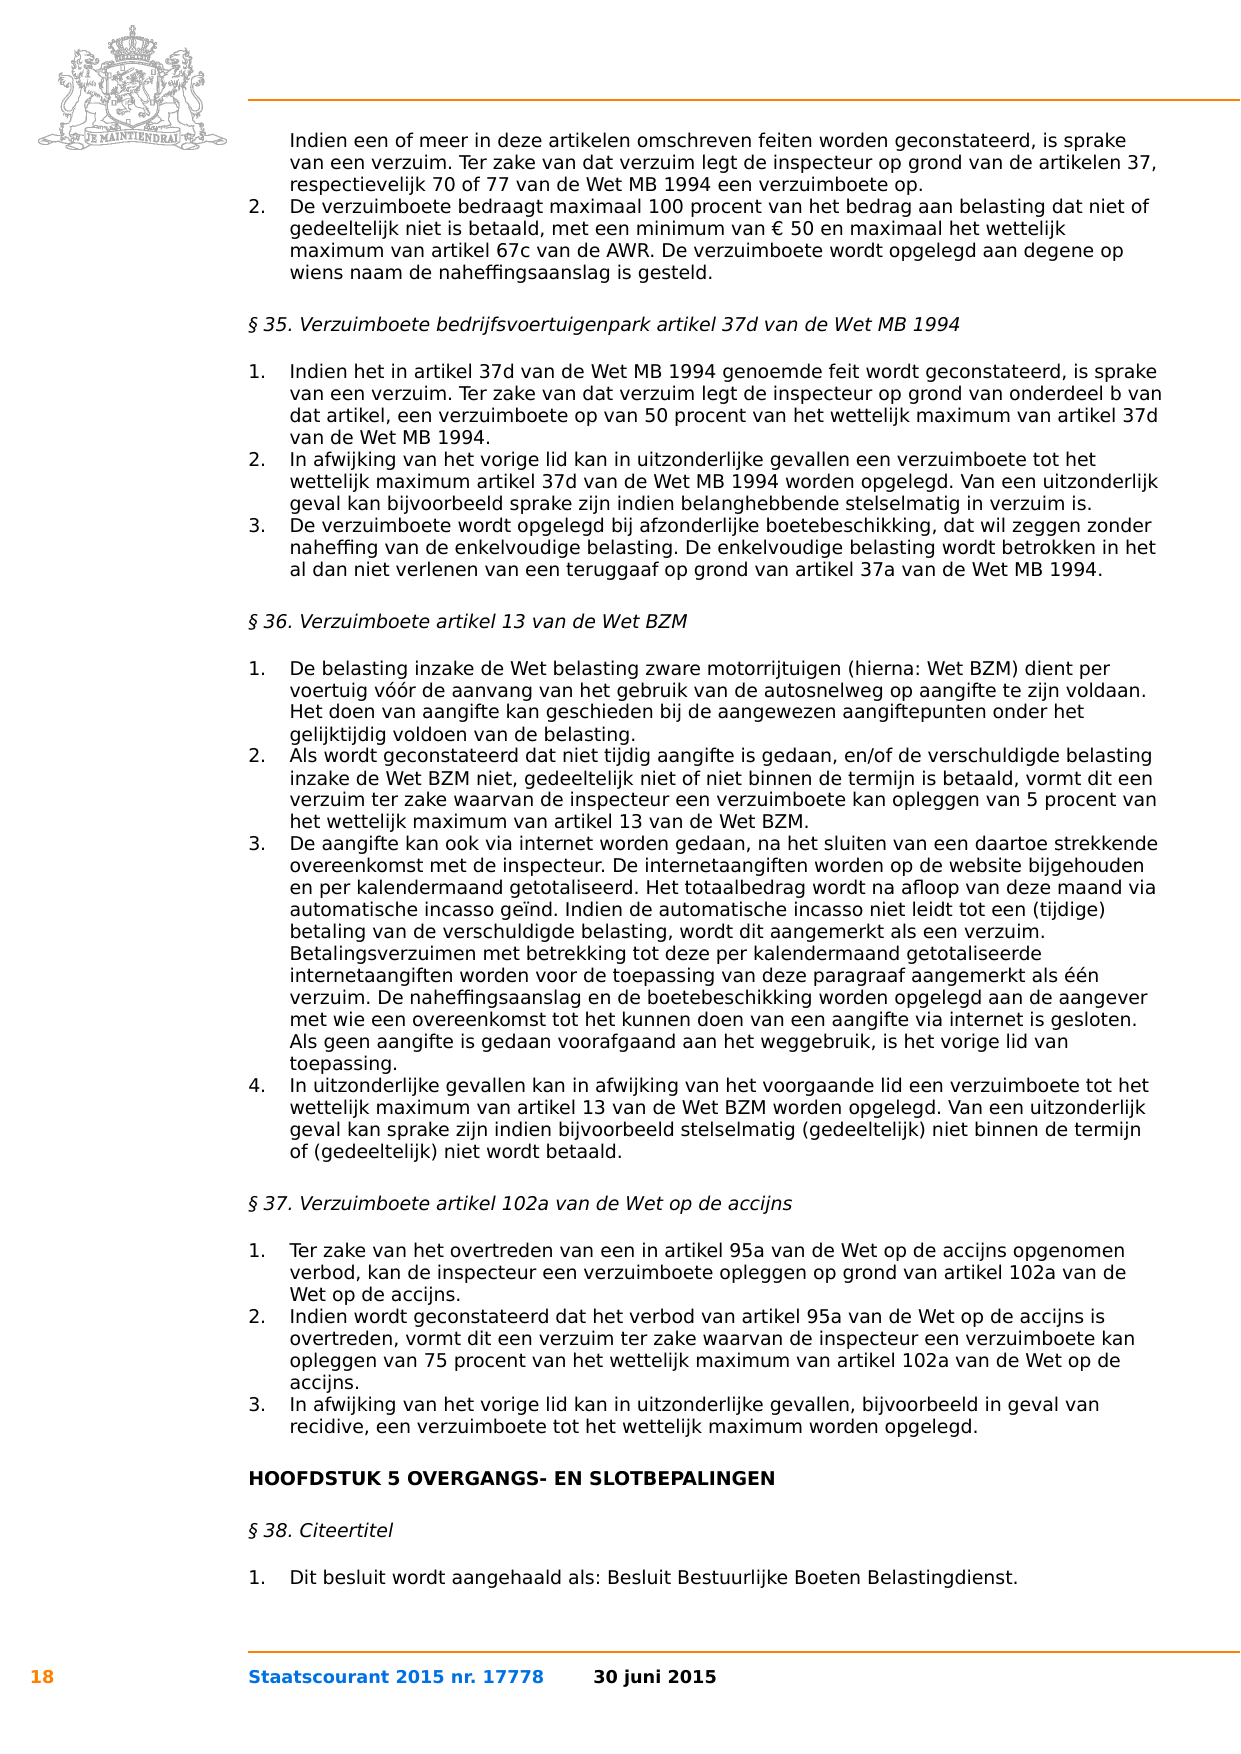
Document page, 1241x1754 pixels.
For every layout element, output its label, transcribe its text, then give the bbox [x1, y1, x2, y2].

text 1. Ter zake van het overtreden van een in artikel 95a van de Wet op de accijns opgenomen verbod, kan de inspecteur een verzuimboete opleggen op grond van artikel 102a van de Wet op de accijns. [248, 1240, 1163, 1306]
text 3. De verzuimboete wordt opgelegd bij afzonderlijke boetebeschikking, dat wil zeggen zonder naheffing van de enkelvoudige belasting. De enkelvoudige belasting wordt betrokken in het al dan niet verlenen van een teruggaaf op grond van artikel 37a van de Wet MB 1994. [248, 514, 1163, 581]
subtitle § 35. Verzuimboete bedrijfsvoertuigenpark artikel 37d van de Wet MB 1994 [248, 314, 1163, 336]
text 2. De verzuimboete bedraagt maximaal 100 procent van het bedrag aan belasting dat niet of gedeeltelijk niet is betaald, met een minimum van € 50 en maximaal het wettelijk maximum van artikel 67c van de AWR. De verzuimboete wordt opgelegd aan degene op wiens naam de naheffingsaanslag is gesteld. [248, 196, 1163, 284]
text 2. Indien wordt geconstateerd dat het verbod van artikel 95a van de Wet op de accijns is overtreden, vormt dit een verzuim ter zake waarvan de inspecteur een verzuimboete kan opleggen van 75 procent van het wettelijk maximum van artikel 102a van de Wet op de accijns. [248, 1306, 1163, 1394]
subtitle HOOFDSTUK 5 OVERGANGS- EN SLOTBEPALINGEN [248, 1468, 1163, 1490]
text 1. Dit besluit wordt aangehaald als: Besluit Bestuurlijke Boeten Belastingdienst. [248, 1567, 1163, 1589]
subtitle § 37. Verzuimboete artikel 102a van de Wet op de accijns [248, 1193, 1163, 1215]
text 1. De belasting inzake de Wet belasting zware motorrijtuigen (hierna: Wet BZM) dient per voertuig vóór de aanvang van het gebruik van de autosnelweg op aangifte te zijn voldaan. Het doen van aangifte kan geschieden bij de aangewezen aangiftepunten onder het gelijktijdig voldoen van de belasting. [248, 657, 1163, 745]
picture [38, 25, 227, 150]
subtitle § 36. Verzuimboete artikel 13 van de Wet BZM [248, 611, 1163, 632]
subtitle § 38. Citeertitel [248, 1520, 1163, 1542]
text 2. Als wordt geconstateerd dat niet tijdig aangifte is gedaan, en/of de verschuldigde belasting inzake de Wet BZM niet, gedeeltelijk niet of niet binnen de termijn is betaald, vormt dit een verzuim ter zake waarvan de inspecteur een verzuimboete kan opleggen van 5 procent van het wettelijk maximum van artikel 13 van de Wet BZM. [248, 745, 1163, 833]
text 3. De aangifte kan ook via internet worden gedaan, na het sluiten van een daartoe strekkende overeenkomst met de inspecteur. De internetaangiften worden op de website bijgehouden en per kalendermaand getotaliseerd. Het totaalbedrag wordt na afloop van deze maand via automatische incasso geïnd. Indien de automatische incasso niet leidt tot een (tijdige) betaling van de verschuldigde belasting, wordt dit aangemerkt als een verzuim. [248, 833, 1163, 943]
text 1. Indien het in artikel 37d van de Wet MB 1994 genoemde feit wordt geconstateerd, is sprake van een verzuim. Ter zake van dat verzuim legt de inspecteur op grond van onderdeel b van dat artikel, een verzuimboete op van 50 procent van het wettelijk maximum van artikel 37d van de Wet MB 1994. [248, 361, 1163, 449]
text Betalingsverzuimen met betrekking tot deze per kalendermaand getotaliseerde internetaangiften worden voor de toepassing van deze paragraaf aangemerkt als één verzuim. De naheffingsaanslag en de boetebeschikking worden opgelegd aan de aangever met wie een overeenkomst tot het kunnen doen van een aangifte via internet is gesloten. Als geen aangifte is gedaan voorafgaand aan het weggebruik, is het vorige lid van toepassing. [289, 943, 1163, 1075]
text 4. In uitzonderlijke gevallen kan in afwijking van het voorgaande lid een verzuimboete tot het wettelijk maximum van artikel 13 van de Wet BZM worden opgelegd. Van een uitzonderlijk geval kan sprake zijn indien bijvoorbeeld stelselmatig (gedeeltelijk) niet binnen de termijn of (gedeeltelijk) niet wordt betaald. [248, 1075, 1163, 1163]
text Indien een of meer in deze artikelen omschreven feiten worden geconstateerd, is sprake van een verzuim. Ter zake van dat verzuim legt de inspecteur op grond van de artikelen 37, respectievelijk 70 of 77 van de Wet MB 1994 een verzuimboete op. [289, 130, 1163, 196]
text 3. In afwijking van het vorige lid kan in uitzonderlijke gevallen, bijvoorbeeld in geval van recidive, een verzuimboete tot het wettelijk maximum worden opgelegd. [248, 1394, 1163, 1438]
text 2. In afwijking van het vorige lid kan in uitzonderlijke gevallen een verzuimboete tot het wettelijk maximum artikel 37d van de Wet MB 1994 worden opgelegd. Van een uitzonderlijk geval kan bijvoorbeeld sprake zijn indien belanghebbende stelselmatig in verzuim is. [248, 449, 1163, 514]
